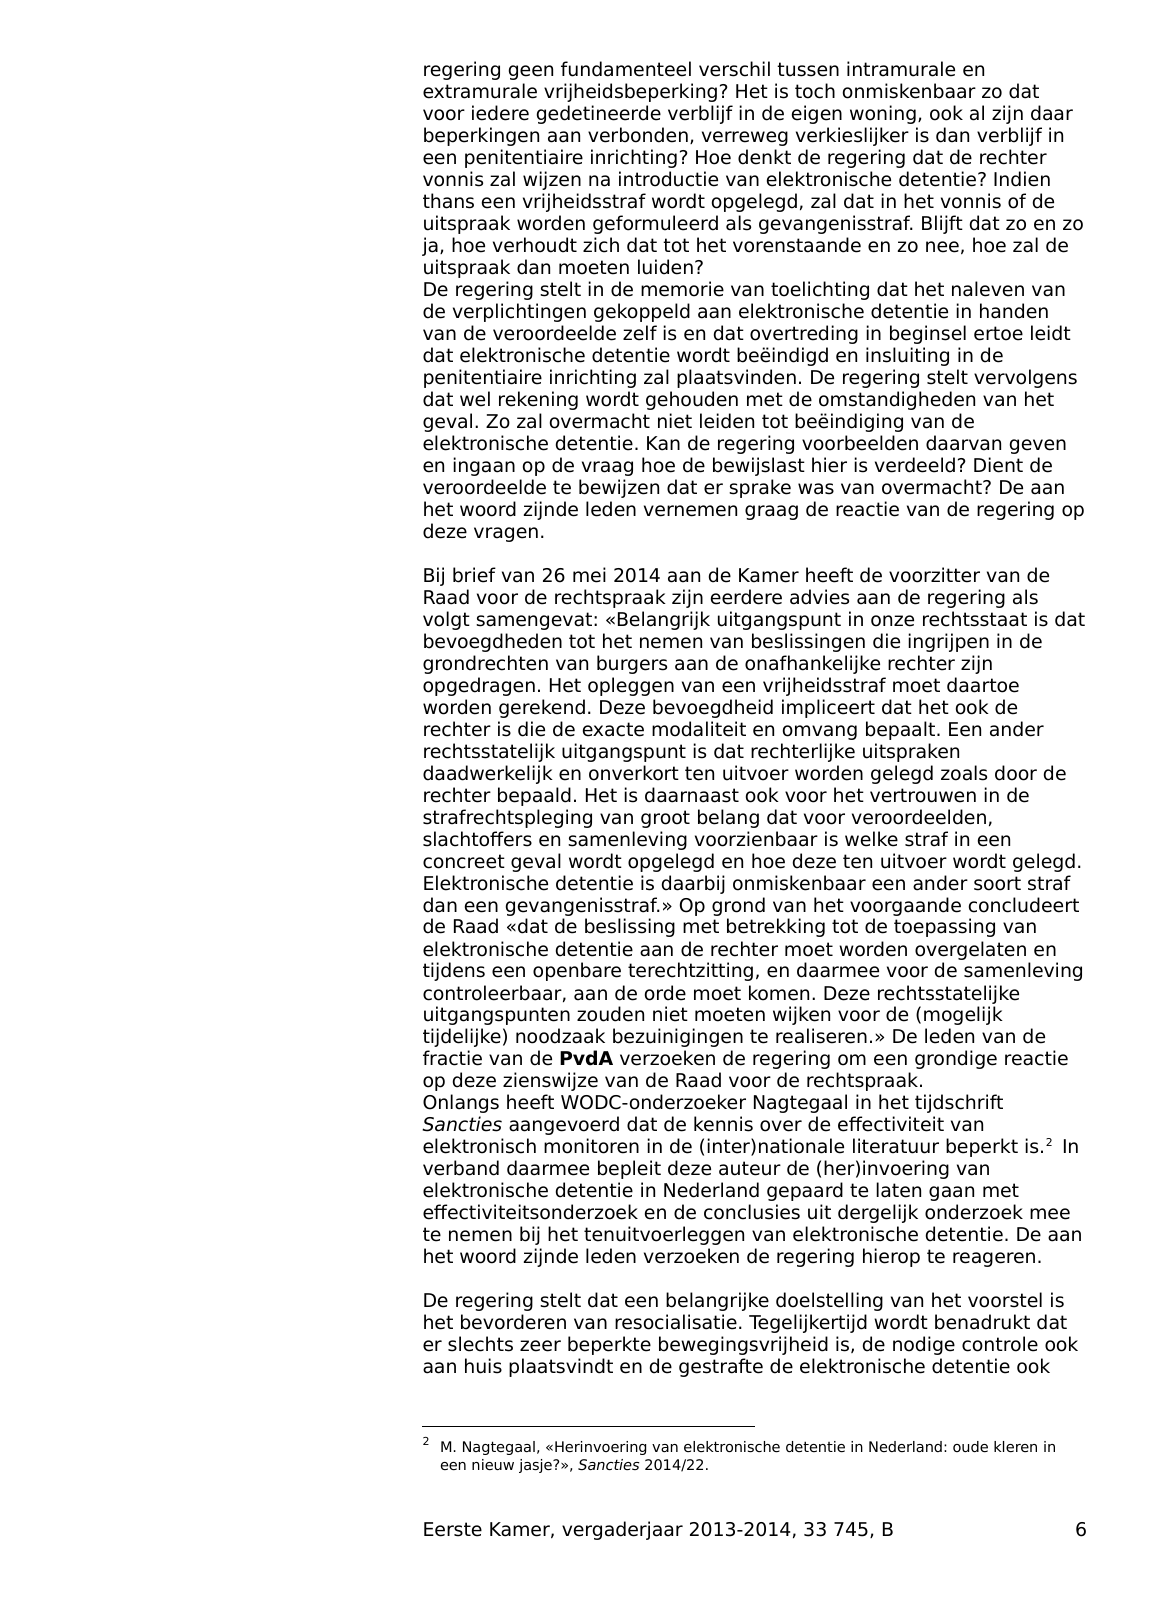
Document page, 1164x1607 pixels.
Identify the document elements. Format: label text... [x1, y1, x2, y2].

text De regering stelt in de memorie van toelichting dat het naleven van de verplichtingen gekoppeld aan elektronische detentie in handen van de veroordeelde zelf is en dat overtreding in beginsel ertoe leidt dat elektronische detentie wordt beëindigd en insluiting in de penitentiaire inrichting zal plaatsvinden. De regering stelt vervolgens dat wel rekening wordt gehouden met de omstandigheden van het geval. Zo zal overmacht niet leiden tot beëindiging van de elektronische detentie. Kan de regering voorbeelden daarvan geven en ingaan op de vraag hoe de bewijslast hier is verdeeld? Dient de veroordeelde te bewijzen dat er sprake was van overmacht? De aan het woord zijnde leden vernemen graag de reactie van de regering op deze vragen. [422, 279, 1087, 543]
text regering geen fundamenteel verschil tussen intramurale en extramurale vrijheidsbeperking? Het is toch onmiskenbaar zo dat voor iedere gedetineerde verblijf in de eigen woning, ook al zijn daar beperkingen aan verbonden, verreweg verkieslijker is dan verblijf in een penitentiaire inrichting? Hoe denkt de regering dat de rechter vonnis zal wijzen na introductie van elektronische detentie? Indien thans een vrijheidsstraf wordt opgelegd, zal dat in het vonnis of de uitspraak worden geformuleerd als gevangenisstraf. Blijft dat zo en zo ja, hoe verhoudt zich dat tot het vorenstaande en zo nee, hoe zal de uitspraak dan moeten luiden? [422, 59, 1087, 279]
text De regering stelt dat een belangrijke doelstelling van het voorstel is het bevorderen van resocialisatie. Tegelijkertijd wordt benadrukt dat er slechts zeer beperkte bewegingsvrijheid is, de nodige controle ook aan huis plaatsvindt en de gestrafte de elektronische detentie ook [422, 1290, 1087, 1378]
text M. Nagtegaal, «Herinvoering van elektronische detentie in Nederland: oude kleren in een nieuw jasje?», Sancties 2014/22. [422, 1435, 1087, 1474]
text Bij brief van 26 mei 2014 aan de Kamer heeft de voorzitter van de Raad voor de rechtspraak zijn eerdere advies aan de regering als volgt samengevat: «Belangrijk uitgangspunt in onze rechtsstaat is dat bevoegdheden tot het nemen van beslissingen die ingrijpen in de grondrechten van burgers aan de onafhankelijke rechter zijn opgedragen. Het opleggen van een vrijheidsstraf moet daartoe worden gerekend. Deze bevoegdheid impliceert dat het ook de rechter is die de exacte modaliteit en omvang bepaalt. Een ander rechtsstatelijk uitgangspunt is dat rechterlijke uitspraken daadwerkelijk en onverkort ten uitvoer worden gelegd zoals door de rechter bepaald. Het is daarnaast ook voor het vertrouwen in de strafrechtspleging van groot belang dat voor veroordeelden, slachtoffers en samenleving voorzienbaar is welke straf in een concreet geval wordt opgelegd en hoe deze ten uitvoer wordt gelegd. Elektronische detentie is daarbij onmiskenbaar een ander soort straf dan een gevangenisstraf.» Op grond van het voorgaande concludeert de Raad «dat de beslissing met betrekking tot de toepassing van elektronische detentie aan de rechter moet worden overgelaten en tijdens een openbare terechtzitting, en daarmee voor de samenleving controleerbaar, aan de orde moet komen. Deze rechtsstatelijke uitgangspunten zouden niet moeten wijken voor de (mogelijk tijdelijke) noodzaak bezuinigingen te realiseren.» De leden van de fractie van de PvdA verzoeken de regering om een grondige reactie op deze zienswijze van de Raad voor de rechtspraak. [422, 565, 1087, 1092]
text Onlangs heeft WODC-onderzoeker Nagtegaal in het tijdschrift Sancties aangevoerd dat de kennis over de effectiviteit van elektronisch monitoren in de (inter)nationale literatuur beperkt is. In verband daarmee bepleit deze auteur de (her)invoering van elektronische detentie in Nederland gepaard te laten gaan met effectiviteitsonderzoek en de conclusies uit dergelijk onderzoek mee te nemen bij het tenuitvoerleggen van elektronische detentie. De aan het woord zijnde leden verzoeken de regering hierop te reageren. [422, 1092, 1087, 1268]
